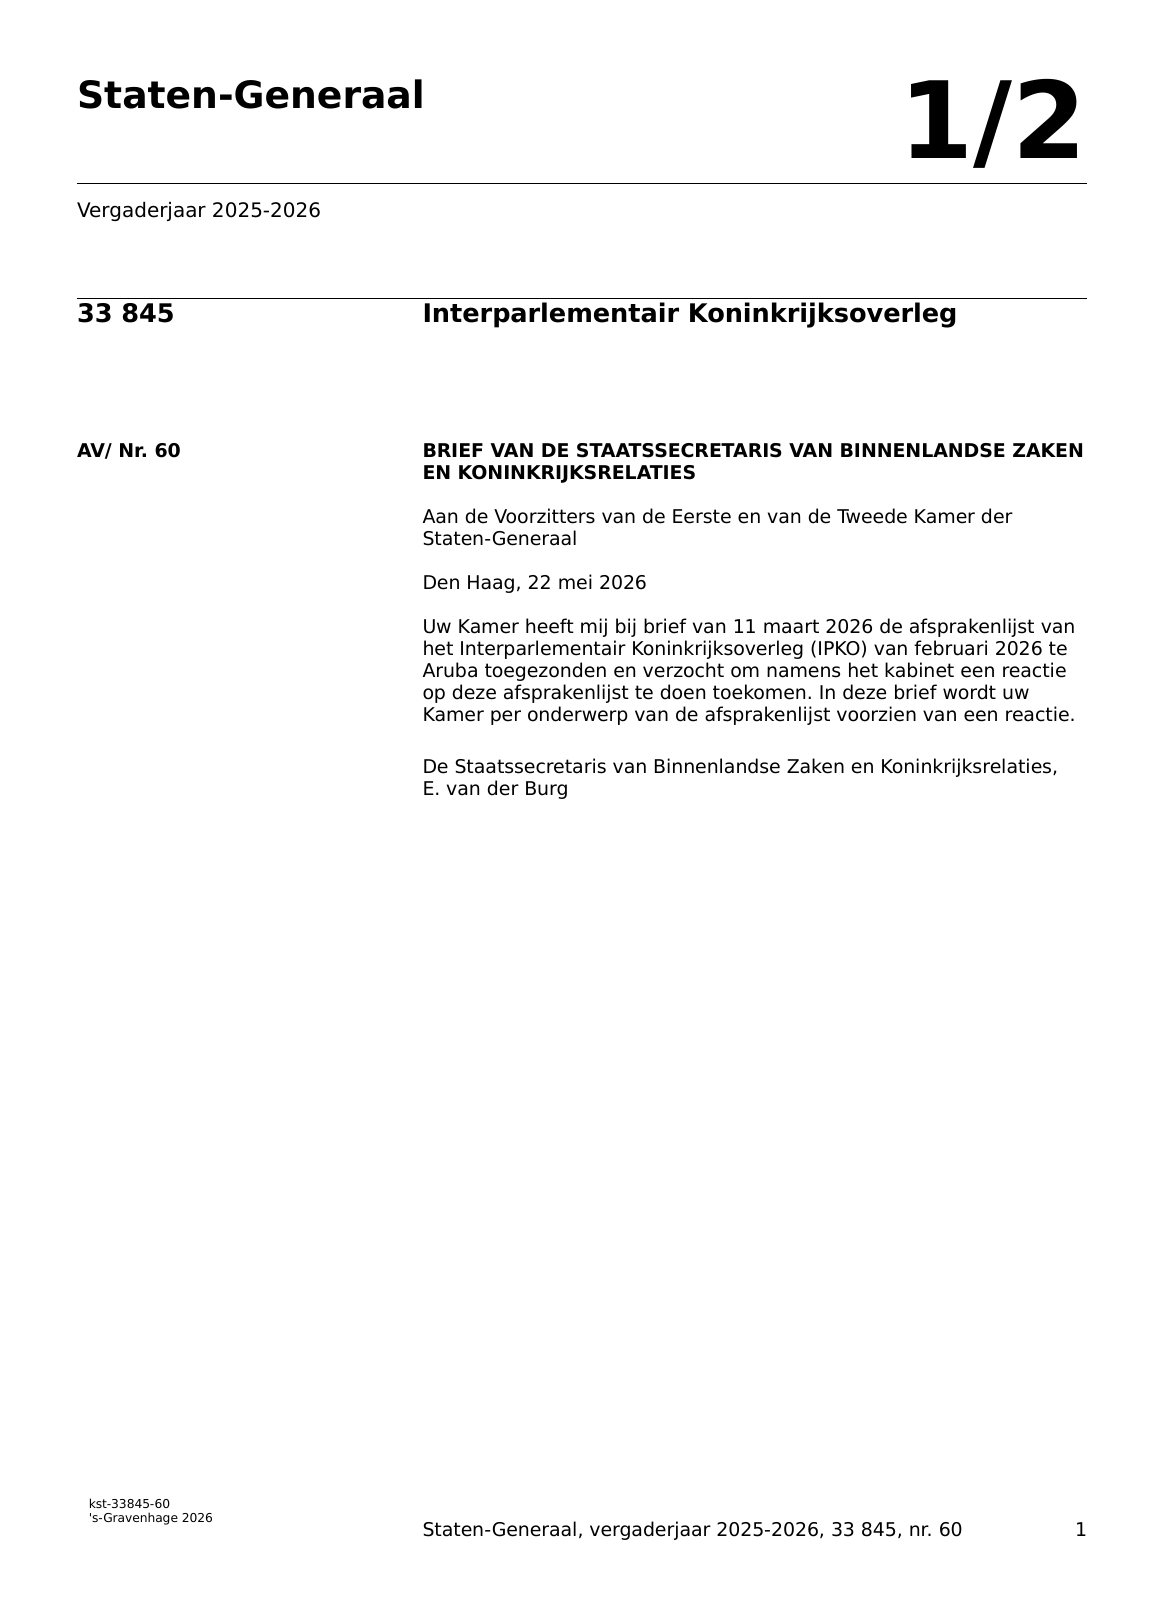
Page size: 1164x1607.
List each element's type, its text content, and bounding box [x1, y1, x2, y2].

table_header Staten-Generaal [77, 59, 886, 183]
subtitle AV/ Nr. 60 BRIEF VAN DE STAATSSECRETARIS VAN BINNENLANDSE ZAKEN EN KONINKRIJKSRELATIES [77, 440, 1087, 484]
text Uw Kamer heeft mij bij brief van 11 maart 2026 de afsprakenlijst van het Interparlementair Koninkrijksoverleg (IPKO) van februari 2026 te Aruba toegezonden en verzocht om namens het kabinet een reactie op deze afsprakenlijst te doen toekomen. In deze brief wordt uw Kamer per onderwerp van de afsprakenlijst voorzien van een reactie. [422, 616, 1087, 726]
text De Staatssecretaris van Binnenlandse Zaken en Koninkrijksrelaties, E. van der Burg [422, 756, 1087, 800]
text kst-33845-60 [88, 1497, 323, 1511]
text Den Haag, 22 mei 2026 [422, 572, 1087, 594]
table_cell Vergaderjaar 2025-2026 [77, 184, 1087, 298]
text Aan de Voorzitters van de Eerste en van de Tweede Kamer der Staten-Generaal [422, 506, 1087, 550]
text 's-Gravenhage 2026 [88, 1511, 323, 1525]
subtitle 33 845 Interparlementair Koninkrijksoverleg [77, 299, 1087, 329]
table_header 1/2 [886, 59, 1087, 183]
